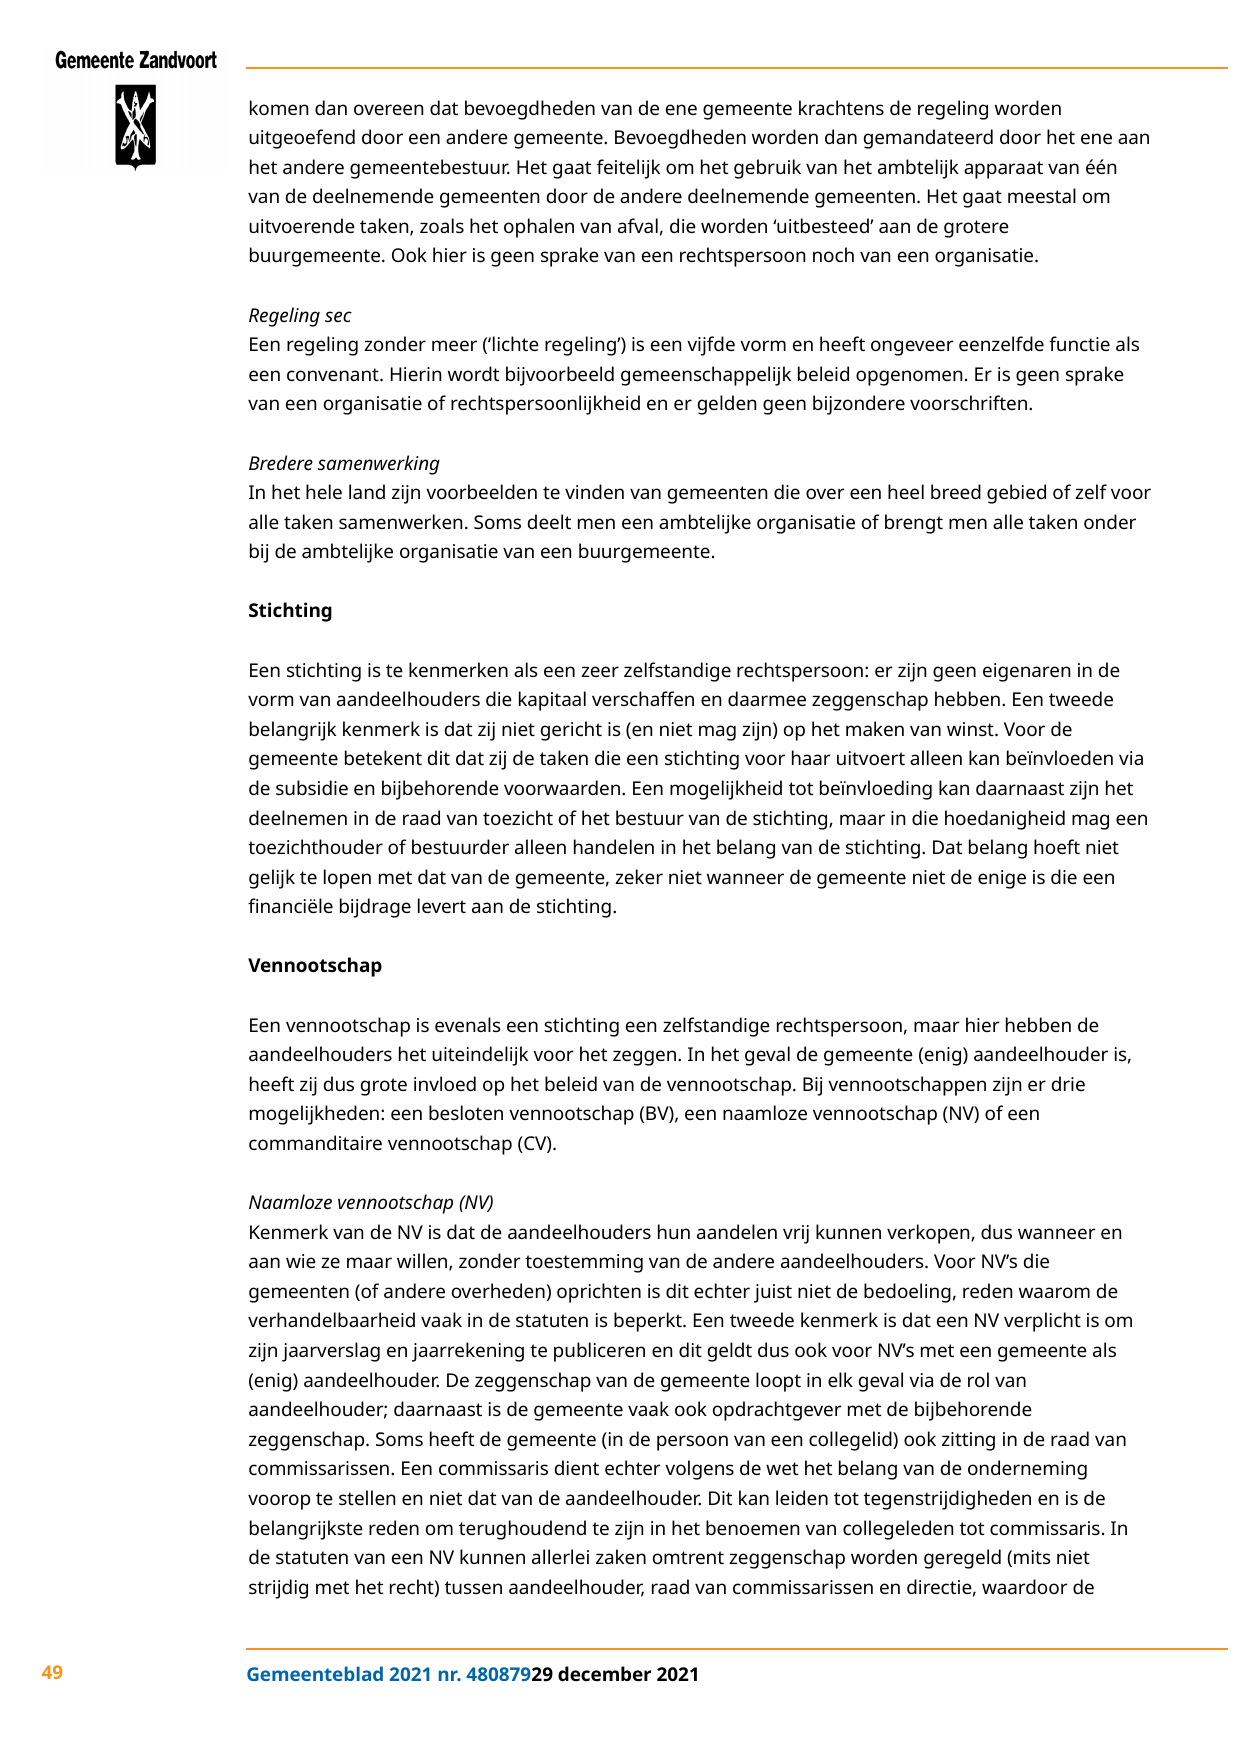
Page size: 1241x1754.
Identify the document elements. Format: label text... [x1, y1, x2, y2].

text Naamloze vennootschap (NV) [248, 1189, 1152, 1215]
text Stichting [248, 598, 1152, 623]
text Vennootschap [248, 953, 1152, 978]
text Een regeling zonder meer (‘lichte regeling’) is een vijfde vorm en heeft ongeveer eenzelfde functie als een convenant. Hierin wordt bijvoorbeeld gemeenschappelijk beleid opgenomen. Er is geen sprake van een organisatie of rechtspersoonlijkheid en er gelden geen bijzondere voorschriften. [248, 331, 1152, 416]
text Een vennootschap is evenals een stichting een zelfstandige rechtspersoon, maar hier hebben de aandeelhouders het uiteindelijk voor het zeggen. In het geval de gemeente (enig) aandeelhouder is, heeft zij dus grote invloed op het beleid van de vennootschap. Bij vennootschappen zijn er drie mogelijkheden: een besloten vennootschap (BV), een naamloze vennootschap (NV) of een commanditaire vennootschap (CV). [248, 1012, 1152, 1156]
text Kenmerk van de NV is dat de aandeelhouders hun aandelen vrij kunnen verkopen, dus wanneer en aan wie ze maar willen, zonder toestemming van de andere aandeelhouders. Voor NV’s die gemeenten (of andere overheden) oprichten is dit echter juist niet de bedoeling, reden waarom de verhandelbaarheid vaak in de statuten is beperkt. Een tweede kenmerk is dat een NV verplicht is om zijn jaarverslag en jaarrekening te publiceren en dit geldt dus ook voor NV’s met een gemeente als (enig) aandeelhouder. De zeggenschap van de gemeente loopt in elk geval via de rol van aandeelhouder; daarnaast is de gemeente vaak ook opdrachtgever met de bijbehorende zeggenschap. Soms heeft de gemeente (in de persoon van een collegelid) ook zitting in de raad van commissarissen. Een commissaris dient echter volgens de wet het belang van de onderneming voorop te stellen en niet dat van de aandeelhouder. Dit kan leiden tot tegenstrijdigheden en is de belangrijkste reden om terughoudend te zijn in het benoemen van collegeleden tot commissaris. In de statuten van een NV kunnen allerlei zaken omtrent zeggenschap worden geregeld (mits niet strijdig met het recht) tussen aandeelhouder, raad van commissarissen en directie, waardoor de [248, 1219, 1152, 1600]
text Regeling sec [248, 302, 1152, 328]
text komen dan overeen dat bevoegdheden van de ene gemeente krachtens de regeling worden uitgeoefend door een andere gemeente. Bevoegdheden worden dan gemandateerd door het ene aan het andere gemeentebestuur. Het gaat feitelijk om het gebruik van het ambtelijk apparaat van één van de deelnemende gemeenten door de andere deelnemende gemeenten. Het gaat meestal om uitvoerende taken, zoals het ophalen van afval, die worden ‘uitbesteed’ aan de grotere buurgemeente. Ook hier is geen sprake van een rechtspersoon noch van een organisatie. [248, 95, 1152, 268]
text Een stichting is te kenmerken als een zeer zelfstandige rechtspersoon: er zijn geen eigenaren in de vorm van aandeelhouders die kapitaal verschaffen en daarmee zeggenschap hebben. Een tweede belangrijk kenmerk is dat zij niet gericht is (en niet mag zijn) op het maken van winst. Voor de gemeente betekent dit dat zij de taken die een stichting voor haar uitvoert alleen kan beïnvloeden via de subsidie en bijbehorende voorwaarden. Een mogelijkheid tot beïnvloeding kan daarnaast zijn het deelnemen in de raad van toezicht of het bestuur van de stichting, maar in die hoedanigheid mag een toezichthouder of bestuurder alleen handelen in het belang van de stichting. Dat belang hoeft niet gelijk te lopen met dat van de gemeente, zeker niet wanneer de gemeente niet de enige is die een financiële bijdrage levert aan de stichting. [248, 657, 1152, 919]
text In het hele land zijn voorbeelden te vinden van gemeenten die over een heel breed gebied of zelf voor alle taken samenwerken. Soms deelt men een ambtelijke organisatie of brengt men alle taken onder bij de ambtelijke organisatie van een buurgemeente. [248, 479, 1152, 564]
picture [41, 47, 231, 172]
text Bredere samenwerking [248, 450, 1152, 476]
